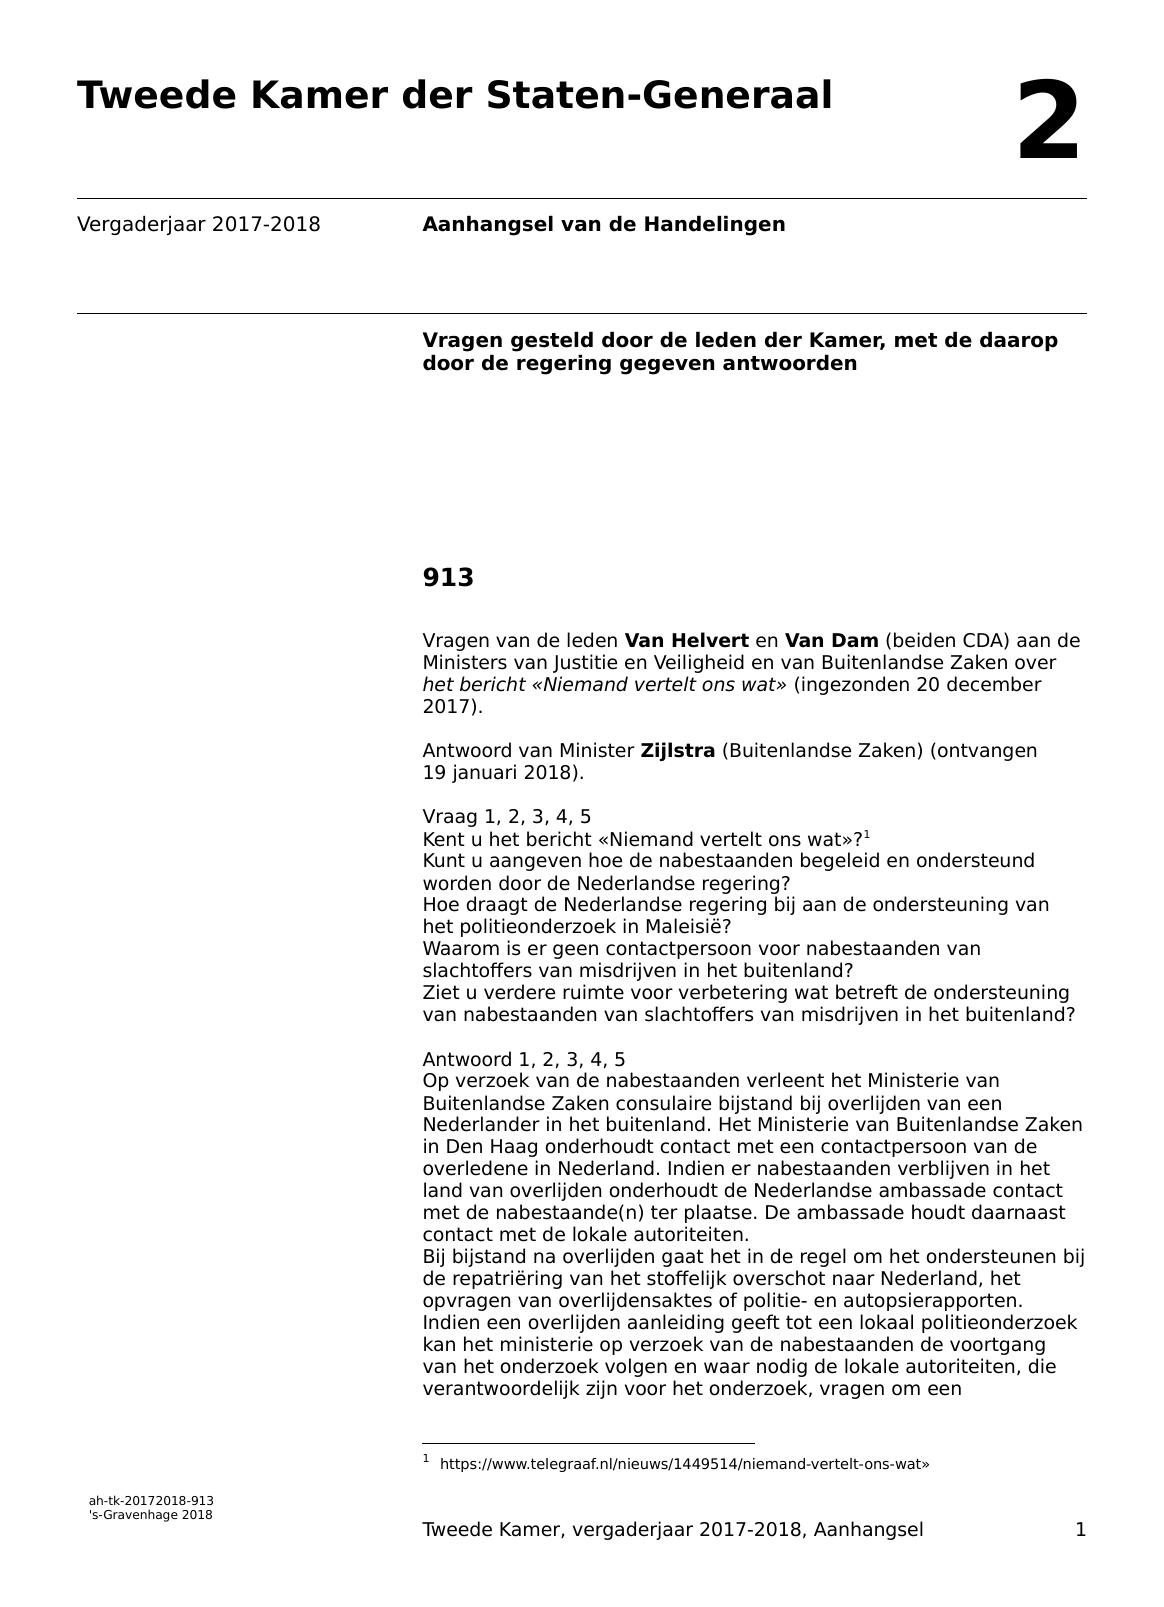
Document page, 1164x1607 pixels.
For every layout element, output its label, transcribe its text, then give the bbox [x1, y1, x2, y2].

text 913 [422, 563, 1087, 592]
text Op verzoek van de nabestaanden verleent het Ministerie van Buitenlandse Zaken consulaire bijstand bij overlijden van een Nederlander in het buitenland. Het Ministerie van Buitenlandse Zaken in Den Haag onderhoudt contact met een contactpersoon van de overledene in Nederland. Indien er nabestaanden verblijven in het land van overlijden onderhoudt de Nederlandse ambassade contact met de nabestaande(n) ter plaatse. De ambassade houdt daarnaast contact met de lokale autoriteiten. [422, 1070, 1087, 1246]
table_cell [77, 314, 422, 375]
table_header Tweede Kamer der Staten-Generaal [77, 59, 886, 198]
text Kent u het bericht «Niemand vertelt ons wat»? [422, 828, 1087, 850]
text Antwoord van Minister Zijlstra (Buitenlandse Zaken) (ontvangen 19 januari 2018). [422, 740, 1087, 784]
text Ziet u verdere ruimte voor verbetering wat betreft de ondersteuning van nabestaanden van slachtoffers van misdrijven in het buitenland? [422, 982, 1087, 1026]
text Antwoord 1, 2, 3, 4, 5 [422, 1048, 1087, 1070]
text Vragen van de leden Van Helvert en Van Dam (beiden CDA) aan de Ministers van Justitie en Veiligheid en van Buitenlandse Zaken over het bericht «Niemand vertelt ons wat» (ingezonden 20 december 2017). [422, 630, 1087, 718]
table_header 2 [886, 59, 1087, 198]
text Waarom is er geen contactpersoon voor nabestaanden van slachtoffers van misdrijven in het buitenland? [422, 938, 1087, 982]
table_cell Aanhangsel van de Handelingen [422, 199, 1087, 313]
text Bij bijstand na overlijden gaat het in de regel om het ondersteunen bij de repatriëring van het stoffelijk overschot naar Nederland, het opvragen van overlijdensaktes of politie- en autopsierapporten. Indien een overlijden aanleiding geeft tot een lokaal politieonderzoek kan het ministerie op verzoek van de nabestaanden de voortgang van het onderzoek volgen en waar nodig de lokale autoriteiten, die verantwoordelijk zijn voor het onderzoek, vragen om een [422, 1246, 1087, 1400]
text ah-tk-20172018-913 [88, 1494, 323, 1508]
text Hoe draagt de Nederlandse regering bij aan de ondersteuning van het politieonderzoek in Maleisië? [422, 894, 1087, 938]
table_cell Vergaderjaar 2017-2018 [77, 199, 422, 313]
text https://www.telegraaf.nl/nieuws/1449514/niemand-vertelt-ons-wat» [422, 1452, 1087, 1474]
text Kunt u aangeven hoe de nabestaanden begeleid en ondersteund worden door de Nederlandse regering? [422, 850, 1087, 894]
text Vraag 1, 2, 3, 4, 5 [422, 806, 1087, 828]
table_cell Vragen gesteld door de leden der Kamer, met de daarop door de regering gegeven antwoorden [422, 314, 1087, 375]
text 's-Gravenhage 2018 [88, 1508, 323, 1522]
